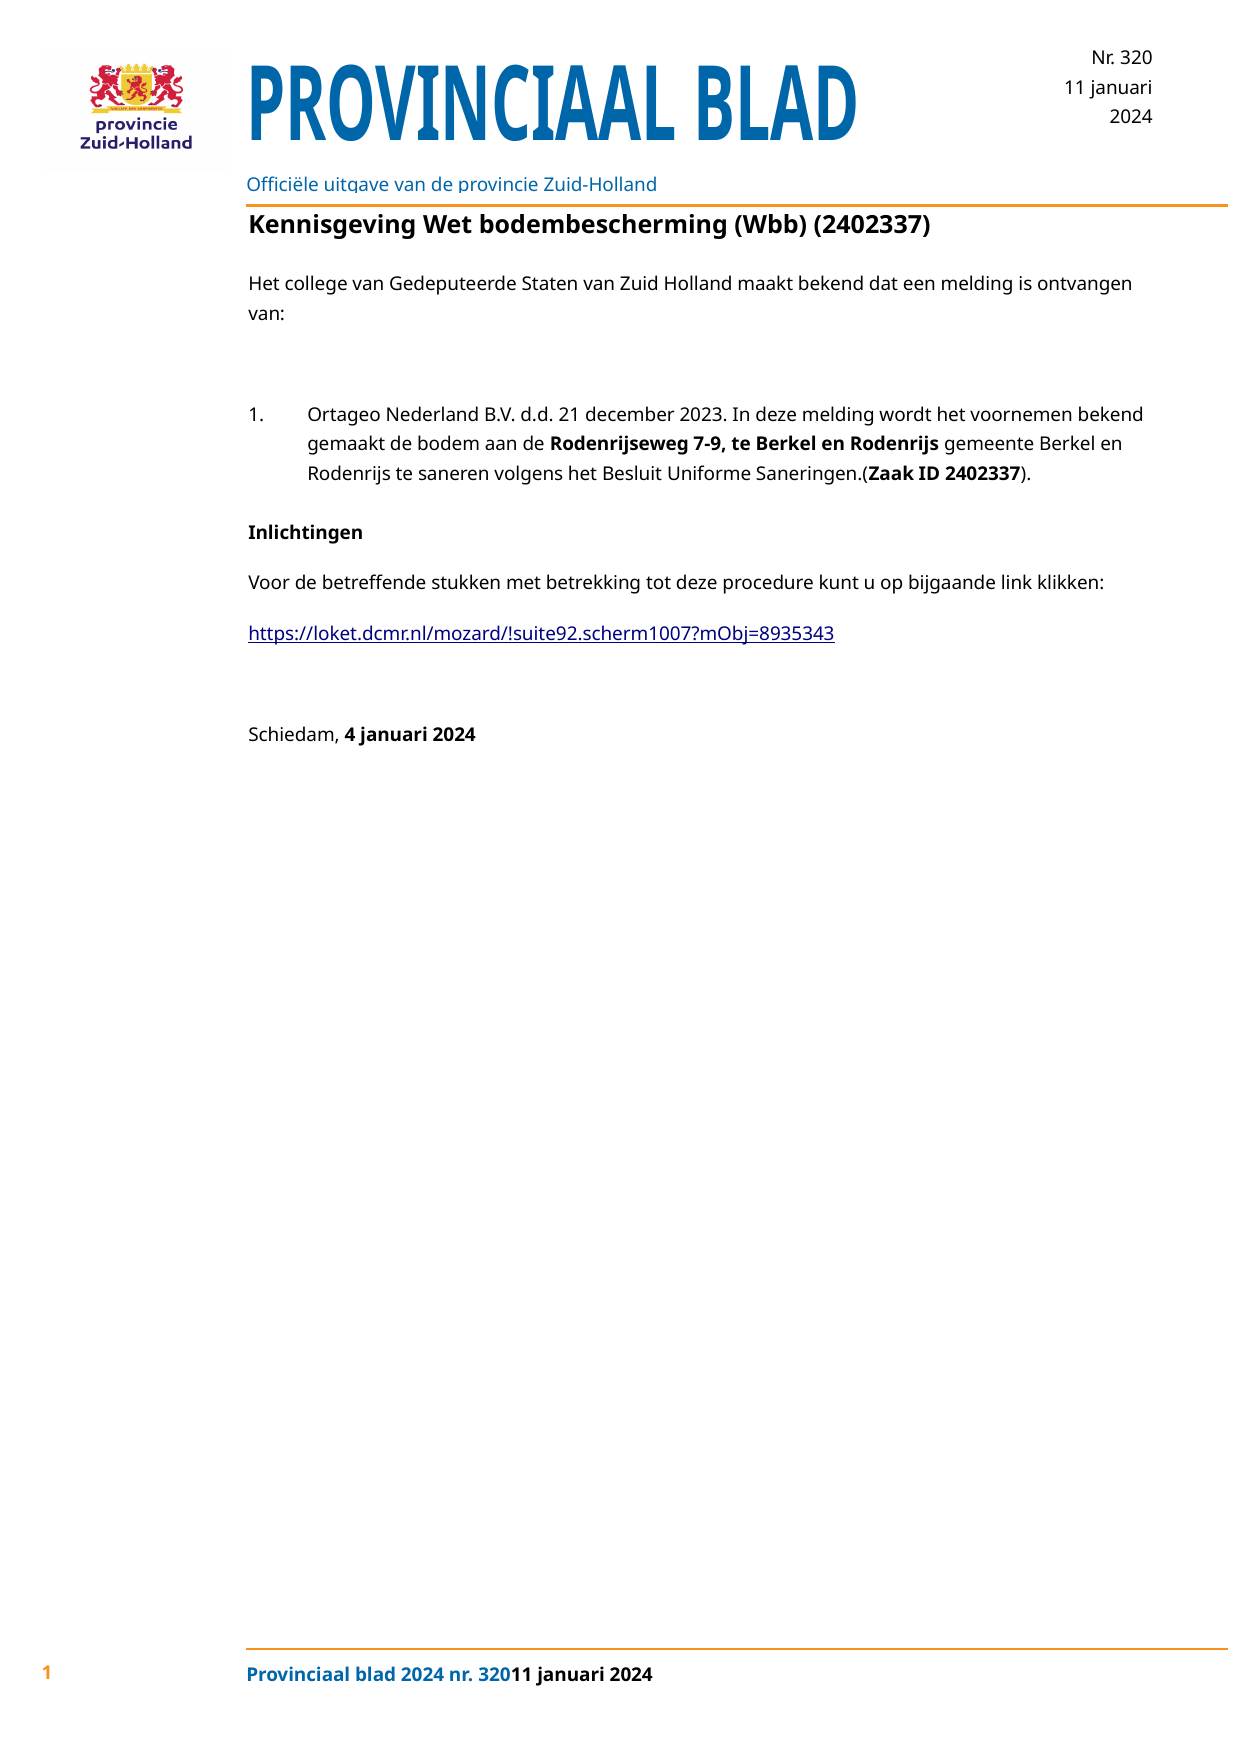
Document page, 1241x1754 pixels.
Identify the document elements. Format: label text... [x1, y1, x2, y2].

list Ortageo Nederland B.V. d.d. 21 december 2023. In deze melding wordt het voornemen bekend gemaakt de bodem aan de Rodenrijseweg 7-9, te Berkel en Rodenrijs gemeente Berkel en Rodenrijs te saneren volgens het Besluit Uniforme Saneringen.(Zaak ID 2402337). [248, 401, 1152, 486]
text Het college van Gedeputeerde Staten van Zuid Holland maakt bekend dat een melding is ontvangen van: [248, 270, 1152, 326]
text Voor de betreffende stukken met betrekking tot deze procedure kunt u op bijgaande link klikken: [248, 569, 1152, 595]
text https://loket.dcmr.nl/mozard/!suite92.scherm1007?mObj=8935343 [248, 620, 1152, 646]
text Schiedam, 4 januari 2024 [248, 721, 1152, 746]
picture [41, 47, 231, 172]
text Kennisgeving Wet bodembescherming (Wbb) (2402337) [248, 207, 1152, 241]
text Inlichtingen [248, 519, 1152, 545]
